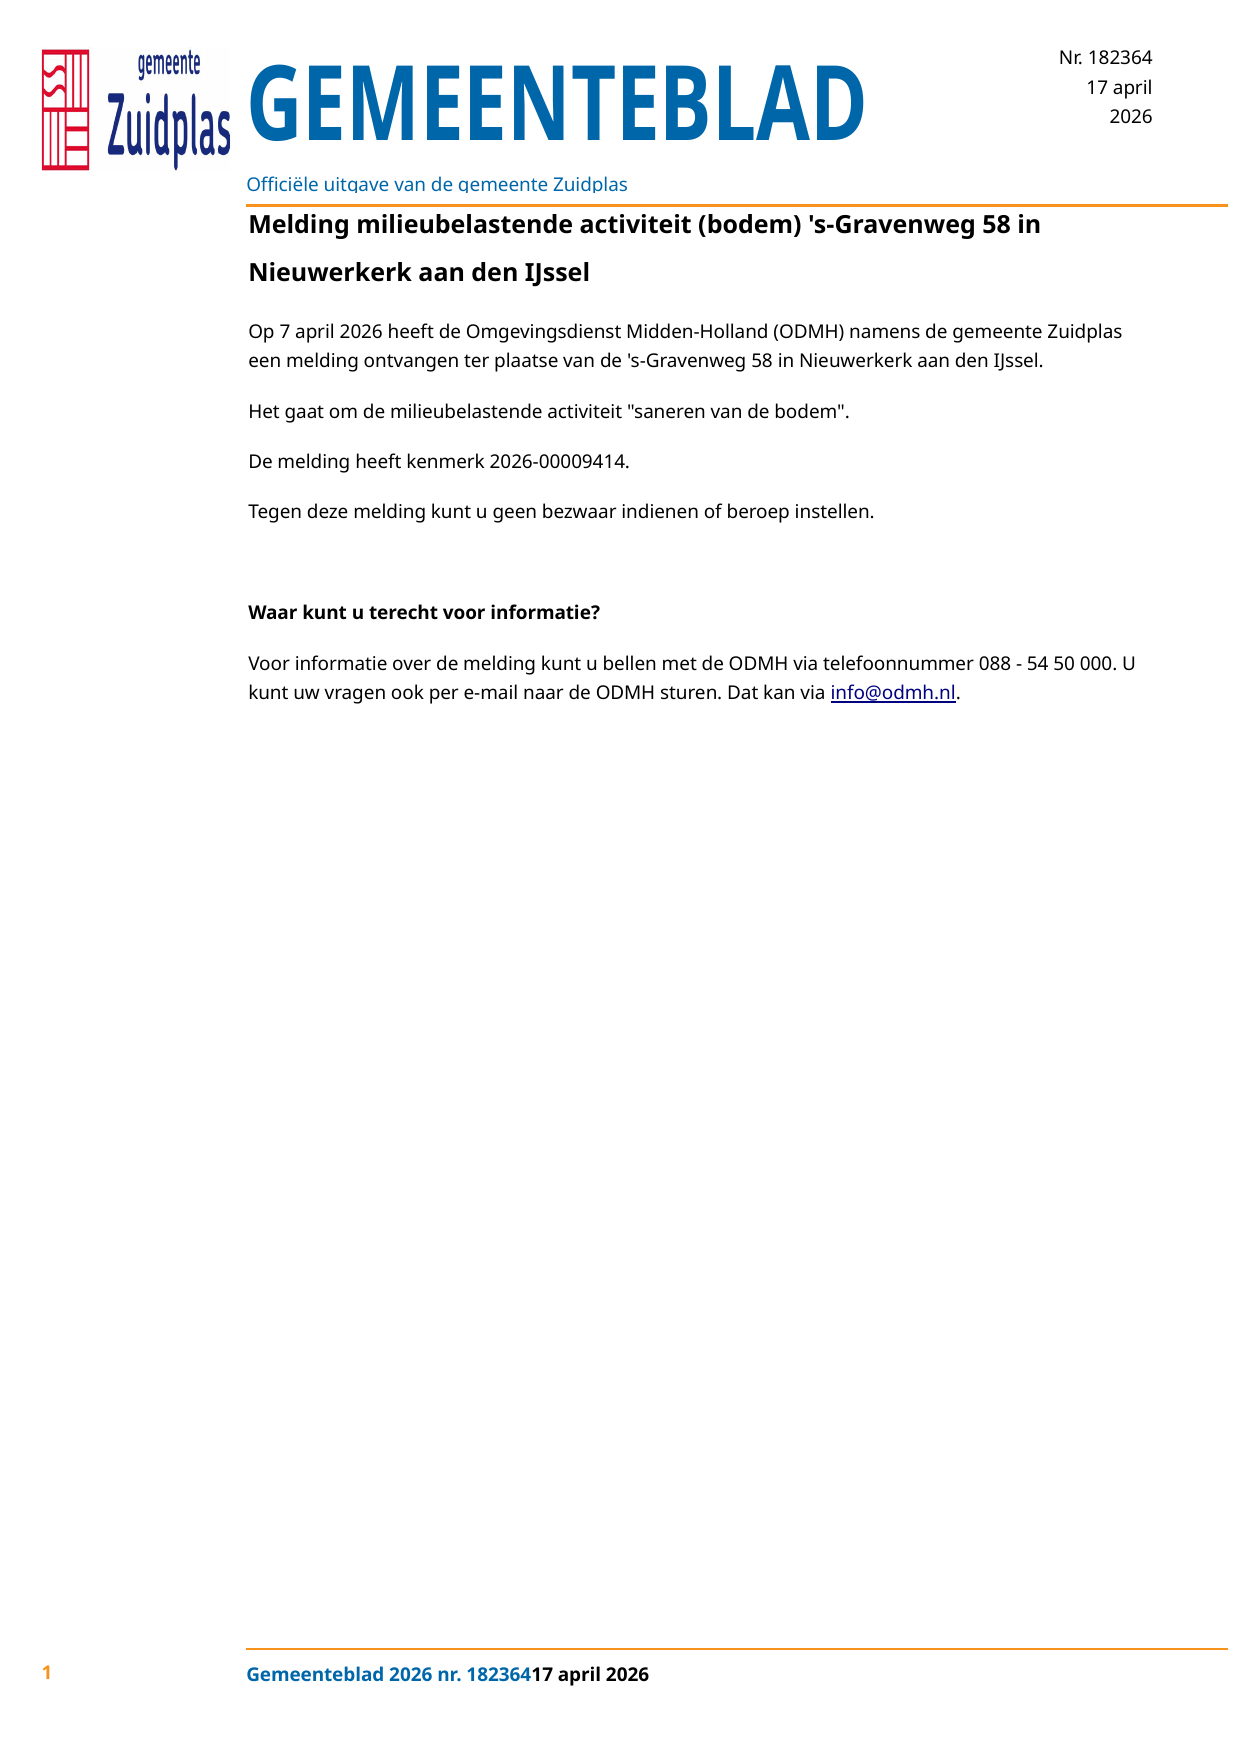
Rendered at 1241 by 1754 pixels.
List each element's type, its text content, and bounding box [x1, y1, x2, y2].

text Op 7 april 2026 heeft de Omgevingsdienst Midden-Holland (ODMH) namens de gemeente Zuidplas een melding ontvangen ter plaatse van de 's-Gravenweg 58 in Nieuwerkerk aan den IJssel. [248, 318, 1152, 373]
text Het gaat om de milieubelastende activiteit "saneren van de bodem". [248, 398, 1152, 424]
text Tegen deze melding kunt u geen bezwaar indienen of beroep instellen. [248, 499, 1152, 524]
text De melding heeft kenmerk 2026-00009414. [248, 448, 1152, 474]
picture [41, 47, 231, 172]
text Melding milieubelastende activiteit (bodem) 's-Gravenweg 58 in Nieuwerkerk aan den IJssel [248, 207, 1152, 288]
text Voor informatie over de melding kunt u bellen met de ODMH via telefoonnummer 088 - 54 50 000. U kunt uw vragen ook per e-mail naar de ODMH sturen. Dat kan via info@odmh.nl. [248, 650, 1152, 705]
text Waar kunt u terecht voor informatie? [248, 599, 1152, 625]
